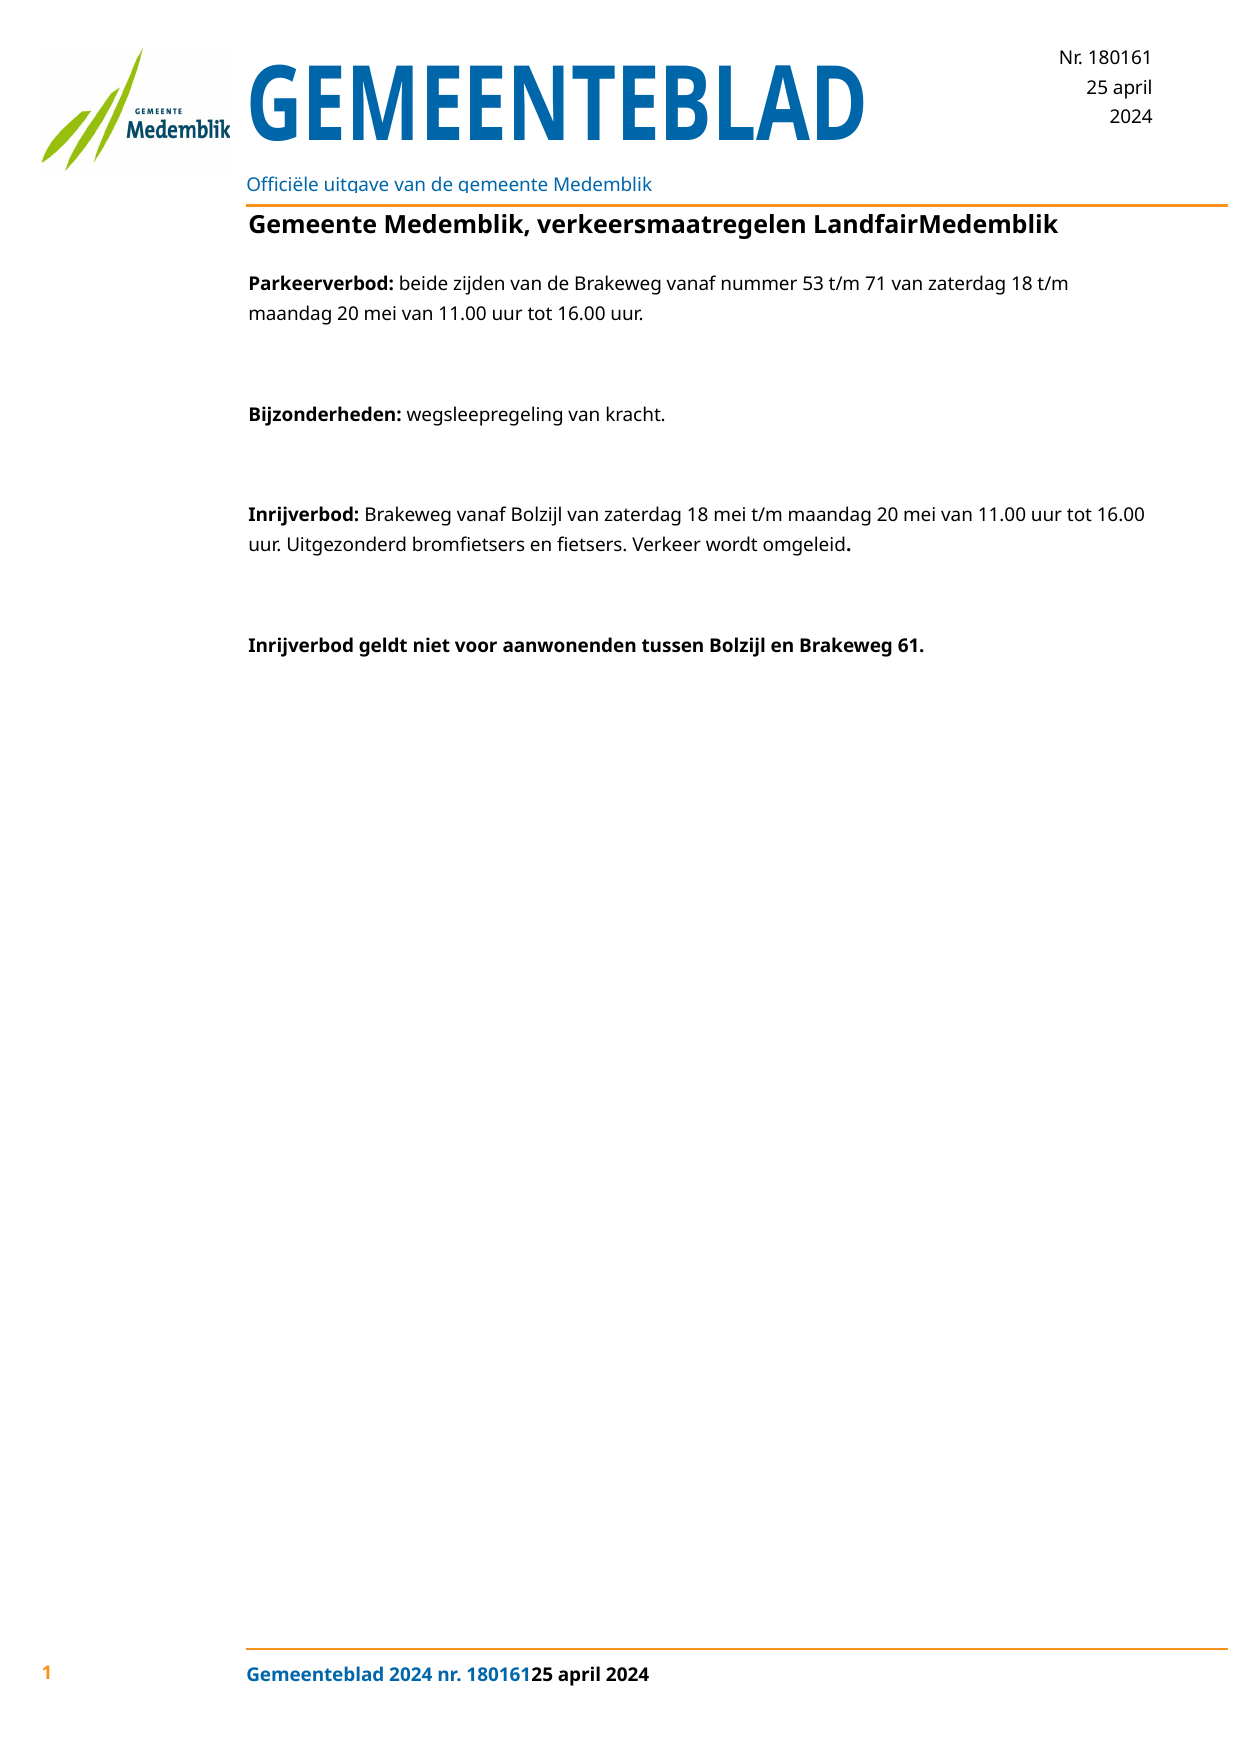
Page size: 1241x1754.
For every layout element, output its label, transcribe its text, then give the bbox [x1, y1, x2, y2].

picture [41, 47, 231, 172]
text Inrijverbod: Brakeweg vanaf Bolzijl van zaterdag 18 mei t/m maandag 20 mei van 11.00 uur tot 16.00 uur. Uitgezonderd bromfietsers en fietsers. Verkeer wordt omgeleid. [248, 502, 1152, 557]
text Gemeente Medemblik, verkeersmaatregelen LandfairMedemblik [248, 207, 1152, 241]
text Inrijverbod geldt niet voor aanwonenden tussen Bolzijl en Brakeweg 61. [248, 632, 1152, 658]
text Parkeerverbod: beide zijden van de Brakeweg vanaf nummer 53 t/m 71 van zaterdag 18 t/m maandag 20 mei van 11.00 uur tot 16.00 uur. [248, 270, 1152, 326]
text Bijzonderheden: wegsleepregeling van kracht. [248, 401, 1152, 426]
